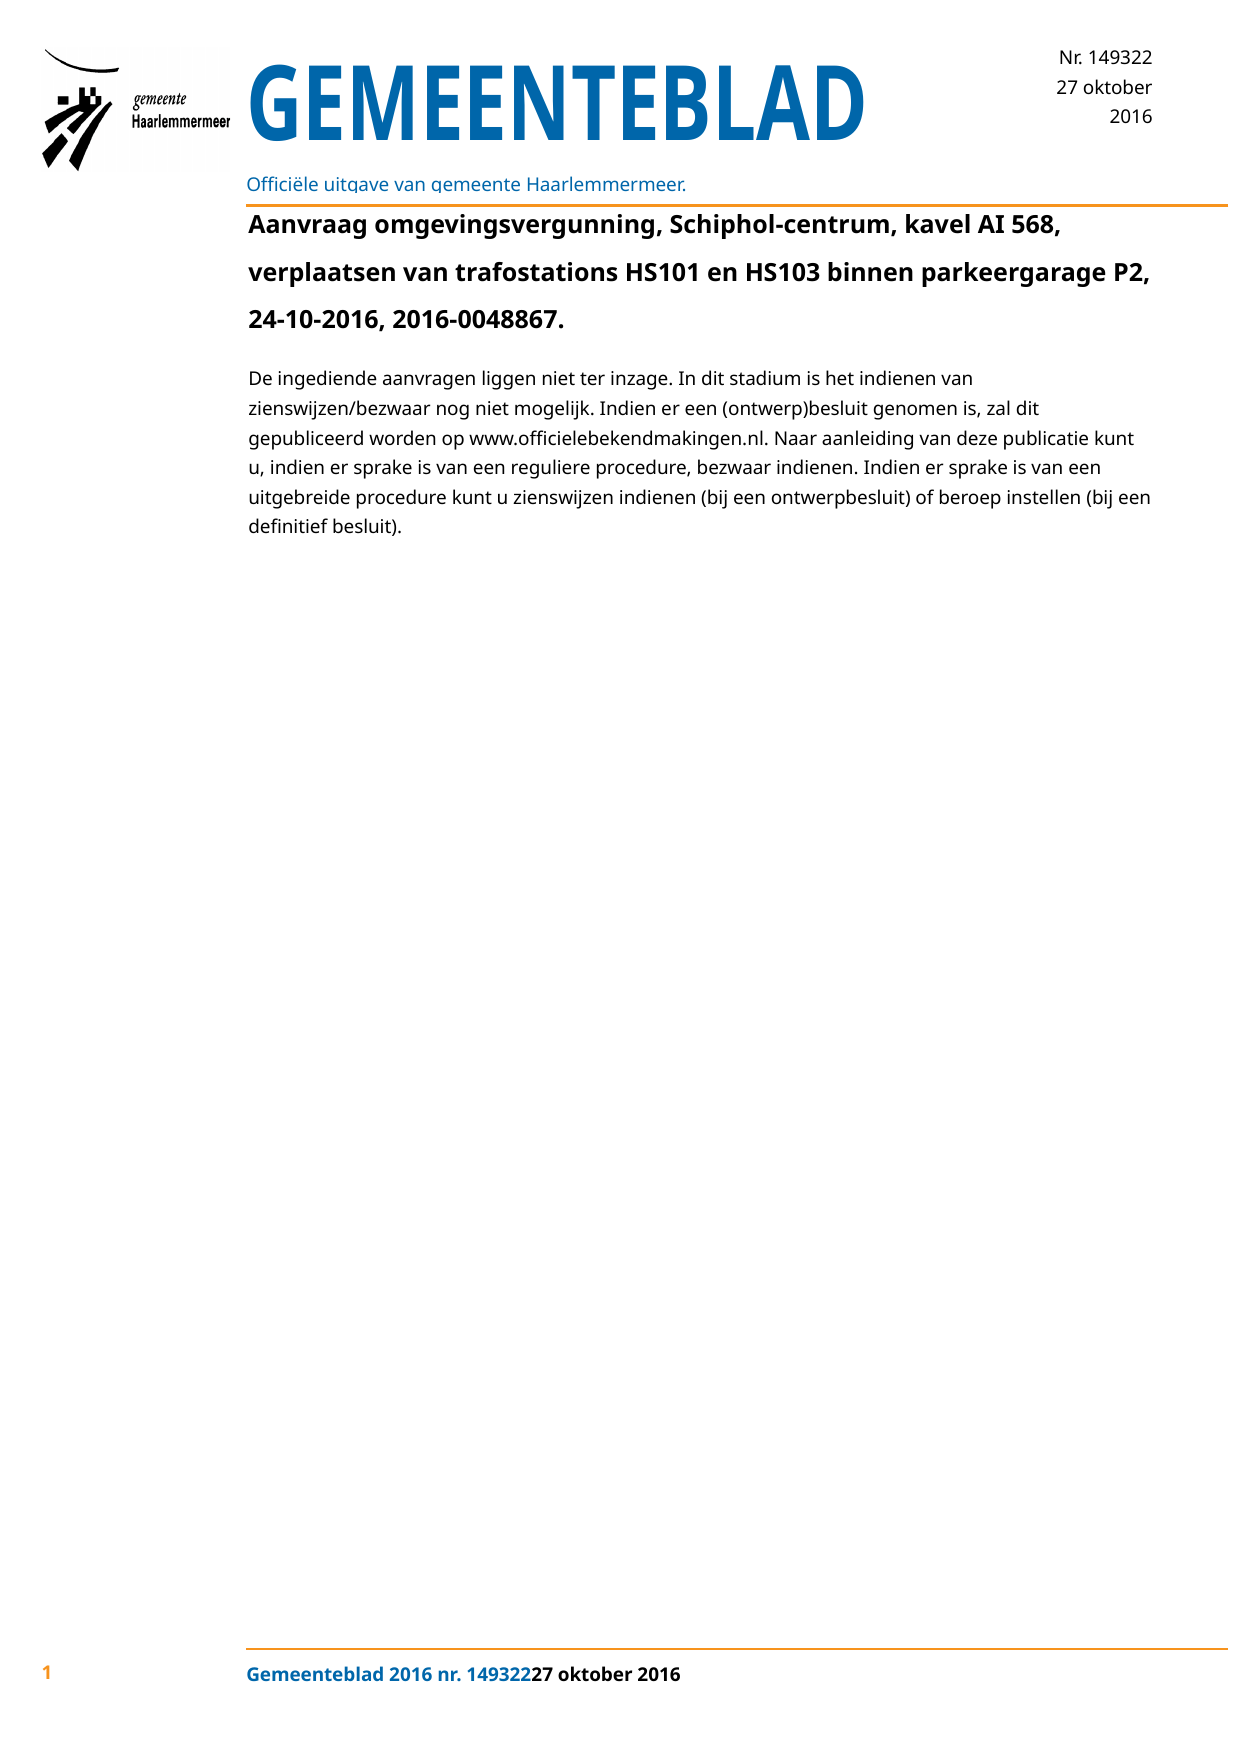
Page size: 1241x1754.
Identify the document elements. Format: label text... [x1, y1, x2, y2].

picture [41, 47, 231, 172]
text De ingediende aanvragen liggen niet ter inzage. In dit stadium is het indienen van zienswijzen/bezwaar nog niet mogelijk. Indien er een (ontwerp)besluit genomen is, zal dit gepubliceerd worden op www.officielebekendmakingen.nl. Naar aanleiding van deze publicatie kunt u, indien er sprake is van een reguliere procedure, bezwaar indienen. Indien er sprake is van een uitgebreide procedure kunt u zienswijzen indienen (bij een ontwerpbesluit) of beroep instellen (bij een definitief besluit). [248, 366, 1152, 539]
text Aanvraag omgevingsvergunning, Schiphol-centrum, kavel AI 568, verplaatsen van trafostations HS101 en HS103 binnen parkeergarage P2, 24-10-2016, 2016-0048867. [248, 207, 1152, 336]
